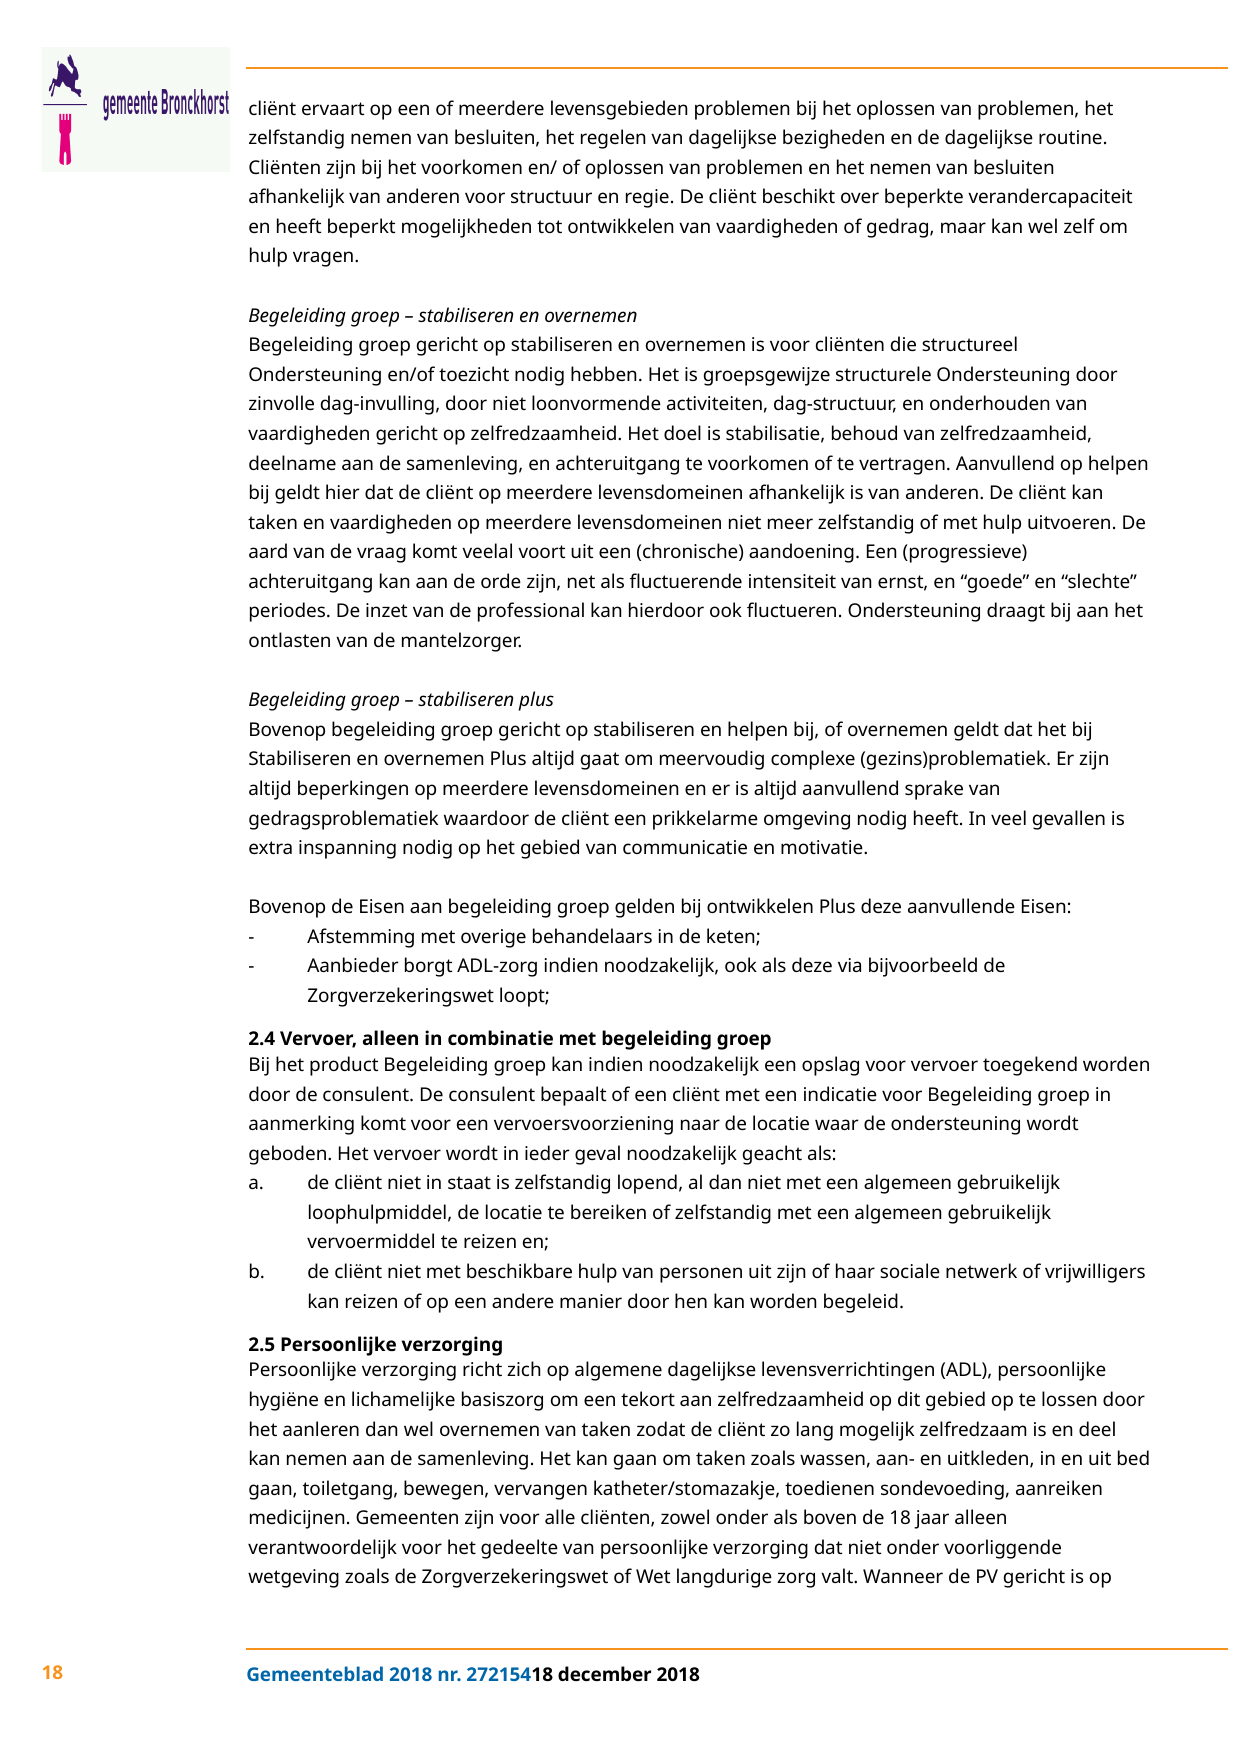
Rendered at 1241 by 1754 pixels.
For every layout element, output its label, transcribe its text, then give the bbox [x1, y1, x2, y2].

text 2.4 Vervoer, alleen in combinatie met begeleiding groep [248, 1025, 1152, 1051]
text Bovenop de Eisen aan begeleiding groep gelden bij ontwikkelen Plus deze aanvullende Eisen: [248, 893, 1152, 919]
text Begeleiding groep gericht op stabiliseren en overnemen is voor cliënten die structureel Ondersteuning en/of toezicht nodig hebben. Het is groepsgewijze structurele Ondersteuning door zinvolle dag-invulling, door niet loonvormende activiteiten, dag-structuur, en onderhouden van vaardigheden gericht op zelfredzaamheid. Het doel is stabilisatie, behoud van zelfredzaamheid, deelname aan de samenleving, en achteruitgang te voorkomen of te vertragen. Aanvullend op helpen bij geldt hier dat de cliënt op meerdere levensdomeinen afhankelijk is van anderen. De cliënt kan taken en vaardigheden op meerdere levensdomeinen niet meer zelfstandig of met hulp uitvoeren. De aard van de vraag komt veelal voort uit een (chronische) aandoening. Een (progressieve) achteruitgang kan aan de orde zijn, net als fluctuerende intensiteit van ernst, en “goede” en “slechte” periodes. De inzet van de professional kan hierdoor ook fluctueren. Ondersteuning draagt bij aan het ontlasten van de mantelzorger. [248, 331, 1152, 653]
list Afstemming met overige behandelaars in de keten; [248, 923, 1152, 949]
text 2.5 Persoonlijke verzorging [248, 1331, 1152, 1357]
list de cliënt niet met beschikbare hulp van personen uit zijn of haar sociale netwerk of vrijwilligers kan reizen of op een andere manier door hen kan worden begeleid. [248, 1258, 1152, 1313]
text Begeleiding groep – stabiliseren en overnemen [248, 302, 1152, 328]
list Aanbieder borgt ADL-zorg indien noodzakelijk, ook als deze via bijvoorbeeld de Zorgverzekeringswet loopt; [248, 953, 1152, 1008]
text Begeleiding groep – stabiliseren plus [248, 686, 1152, 712]
list de cliënt niet in staat is zelfstandig lopend, al dan niet met een algemeen gebruikelijk loophulpmiddel, de locatie te bereiken of zelfstandig met een algemeen gebruikelijk vervoermiddel te reizen en; [248, 1169, 1152, 1254]
text cliënt ervaart op een of meerdere levensgebieden problemen bij het oplossen van problemen, het zelfstandig nemen van besluiten, het regelen van dagelijkse bezigheden en de dagelijkse routine. Cliënten zijn bij het voorkomen en/ of oplossen van problemen en het nemen van besluiten afhankelijk van anderen voor structuur en regie. De cliënt beschikt over beperkte verandercapaciteit en heeft beperkt mogelijkheden tot ontwikkelen van vaardigheden of gedrag, maar kan wel zelf om hulp vragen. [248, 95, 1152, 268]
text Bovenop begeleiding groep gericht op stabiliseren en helpen bij, of overnemen geldt dat het bij Stabiliseren en overnemen Plus altijd gaat om meervoudig complexe (gezins)problematiek. Er zijn altijd beperkingen op meerdere levensdomeinen en er is altijd aanvullend sprake van gedragsproblematiek waardoor de cliënt een prikkelarme omgeving nodig heeft. In veel gevallen is extra inspanning nodig op het gebied van communicatie en motivatie. [248, 716, 1152, 860]
text Bij het product Begeleiding groep kan indien noodzakelijk een opslag voor vervoer toegekend worden door de consulent. De consulent bepaalt of een cliënt met een indicatie voor Begeleiding groep in aanmerking komt voor een vervoersvoorziening naar de locatie waar de ondersteuning wordt geboden. Het vervoer wordt in ieder geval noodzakelijk geacht als: [248, 1051, 1152, 1166]
text Persoonlijke verzorging richt zich op algemene dagelijkse levensverrichtingen (ADL), persoonlijke hygiëne en lichamelijke basiszorg om een tekort aan zelfredzaamheid op dit gebied op te lossen door het aanleren dan wel overnemen van taken zodat de cliënt zo lang mogelijk zelfredzaam is en deel kan nemen aan de samenleving. Het kan gaan om taken zoals wassen, aan- en uitkleden, in en uit bed gaan, toiletgang, bewegen, vervangen katheter/stomazakje, toedienen sondevoeding, aanreiken medicijnen. Gemeenten zijn voor alle cliënten, zowel onder als boven de 18 jaar alleen verantwoordelijk voor het gedeelte van persoonlijke verzorging dat niet onder voorliggende wetgeving zoals de Zorgverzekeringswet of Wet langdurige zorg valt. Wanneer de PV gericht is op [248, 1357, 1152, 1589]
picture [41, 47, 231, 172]
